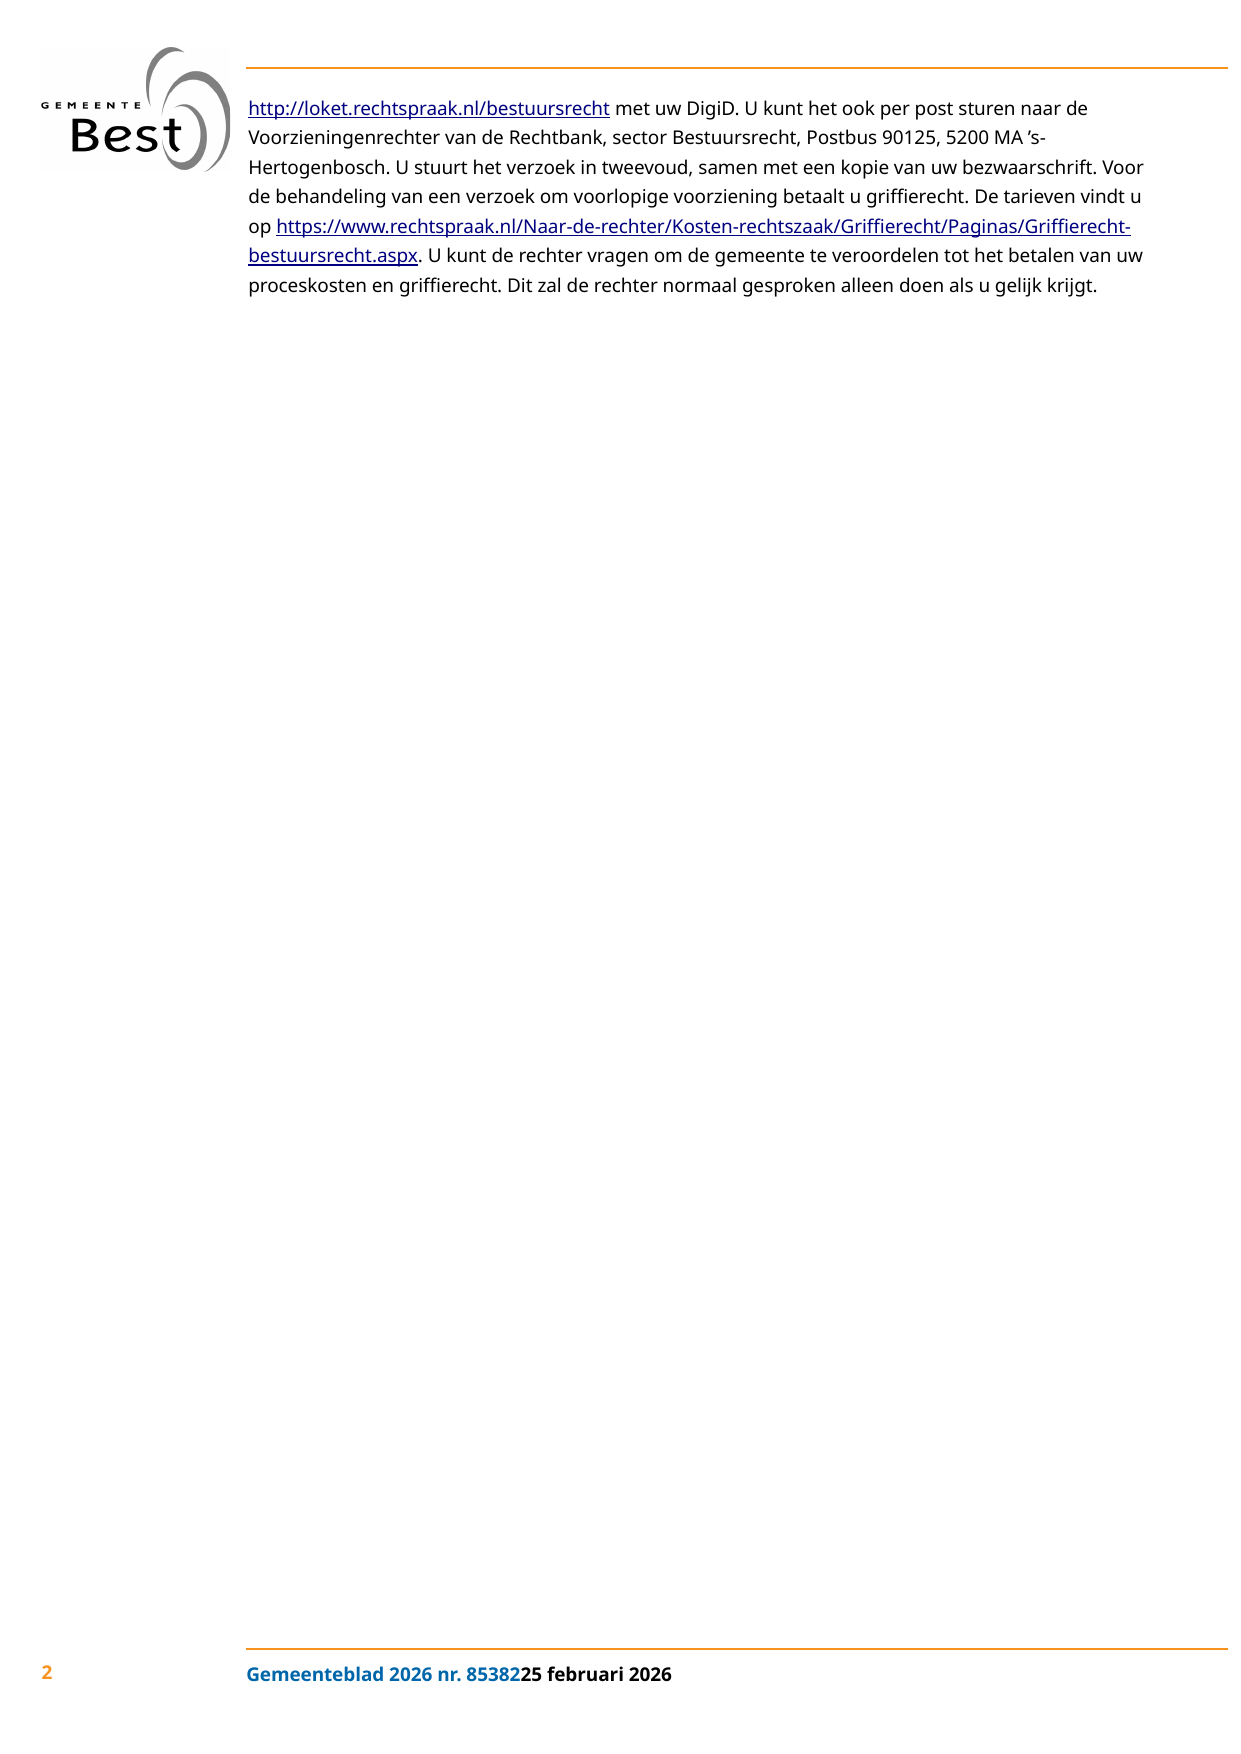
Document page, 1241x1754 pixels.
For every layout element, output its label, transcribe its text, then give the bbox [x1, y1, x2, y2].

picture [41, 47, 231, 172]
text http://loket.rechtspraak.nl/bestuursrecht met uw DigiD. U kunt het ook per post sturen naar de Voorzieningenrechter van de Rechtbank, sector Bestuursrecht, Postbus 90125, 5200 MA ’s-Hertogenbosch. U stuurt het verzoek in tweevoud, samen met een kopie van uw bezwaarschrift. Voor de behandeling van een verzoek om voorlopige voorziening betaalt u griffierecht. De tarieven vindt u op https://www.rechtspraak.nl/Naar-de-rechter/Kosten-rechtszaak/Griffierecht/Paginas/Griffierecht-bestuursrecht.aspx. U kunt de rechter vragen om de gemeente te veroordelen tot het betalen van uw proceskosten en griffierecht. Dit zal de rechter normaal gesproken alleen doen als u gelijk krijgt. [248, 95, 1152, 298]
